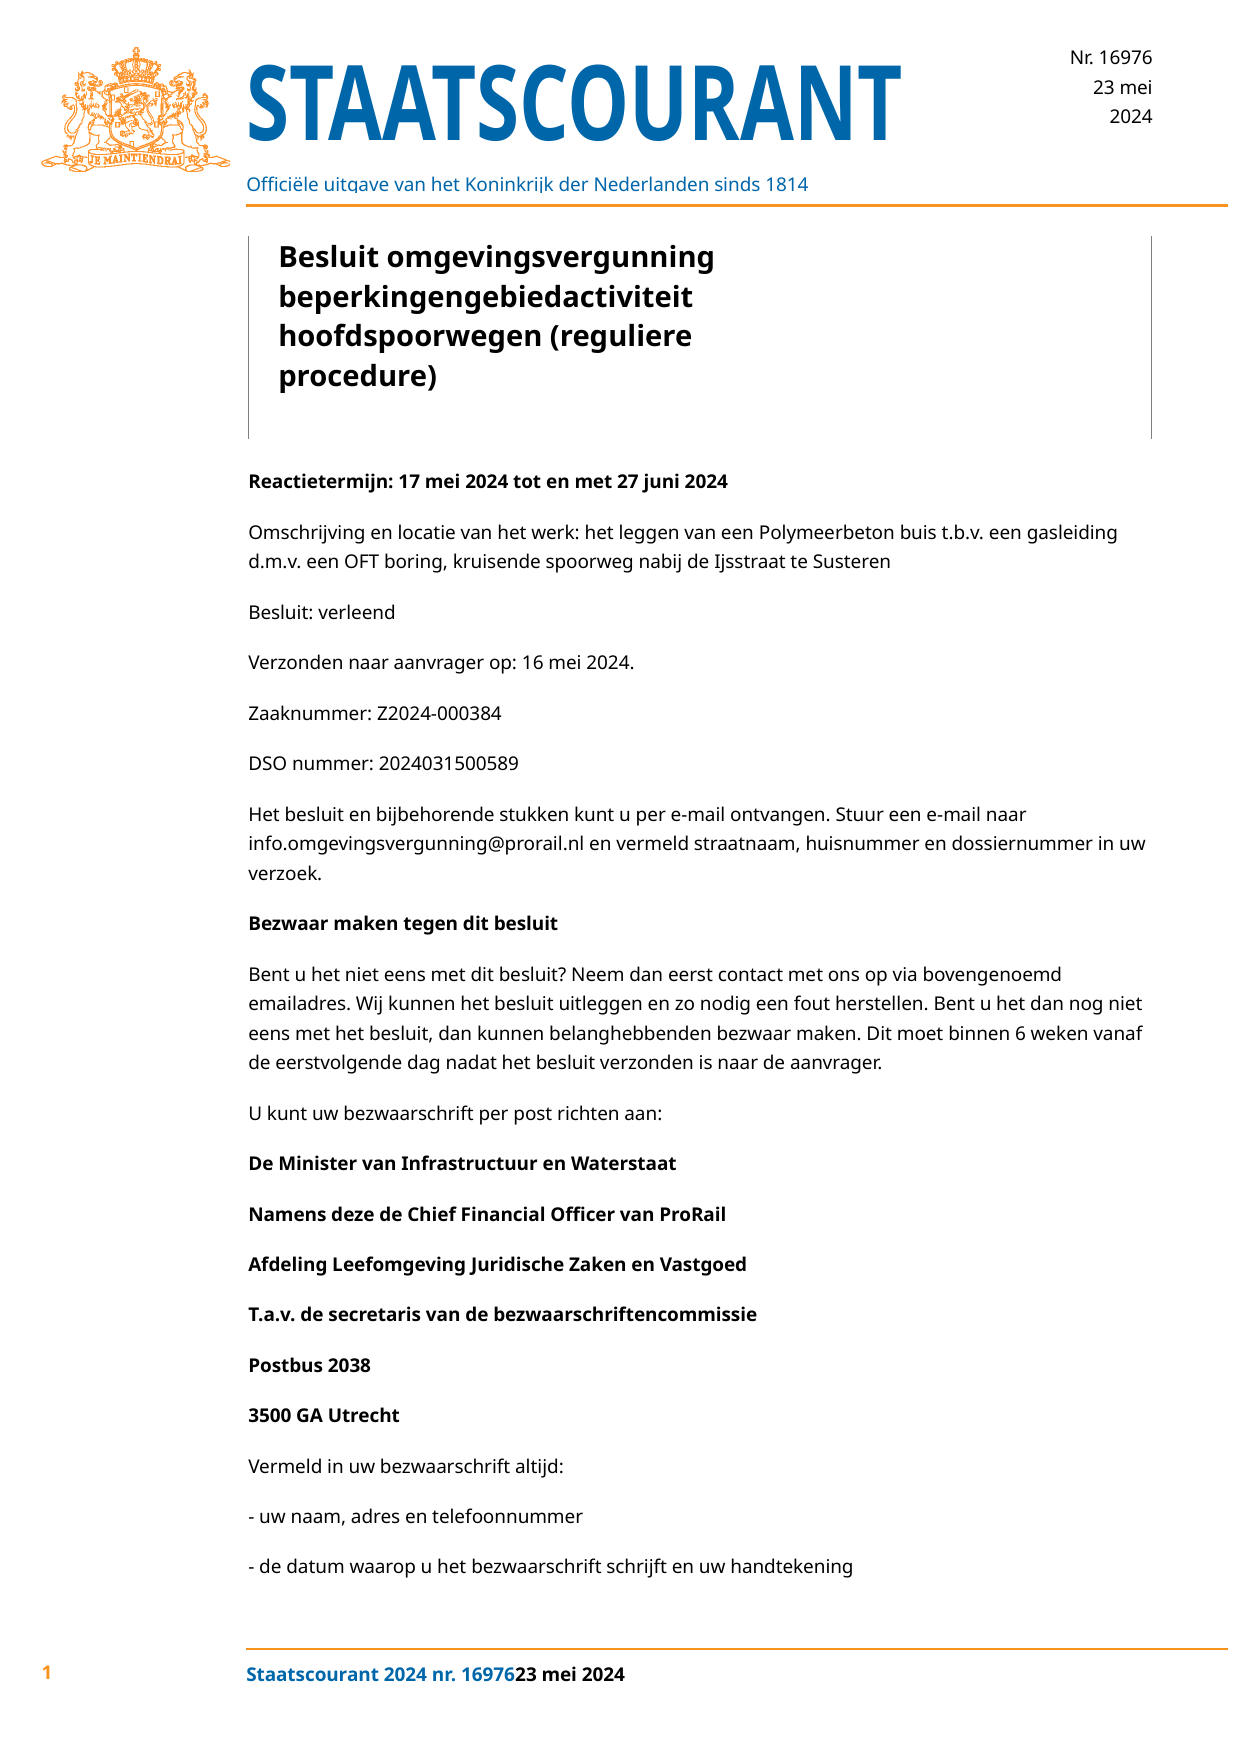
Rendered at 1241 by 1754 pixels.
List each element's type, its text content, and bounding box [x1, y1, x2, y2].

text Zaaknummer: Z2024-000384 [248, 700, 1152, 726]
table_header [850, 236, 912, 413]
text Afdeling Leefomgeving Juridische Zaken en Vastgoed [248, 1251, 1152, 1277]
text Omschrijving en locatie van het werk: het leggen van een Polymeerbeton buis t.b.v. een gasleiding d.m.v. een OFT boring, kruisende spoorweg nabij de Ijsstraat te Susteren [248, 519, 1152, 574]
text Bent u het niet eens met dit besluit? Neem dan eerst contact met ons op via bovengenoemd emailadres. Wij kunnen het besluit uitleggen en zo nodig een fout herstellen. Bent u het dan nog niet eens met het besluit, dan kunnen belanghebbenden bezwaar maken. Dit moet binnen 6 weken vanaf de eerstvolgende dag nadat het besluit verzonden is naar de aanvrager. [248, 961, 1152, 1075]
text Namens deze de Chief Financial Officer van ProRail [248, 1201, 1152, 1226]
picture [912, 236, 1090, 414]
table_header Besluit omgevingsvergunning beperkingengebiedactiviteit hoofdspoorwegen (reguliere procedure) [249, 236, 850, 439]
text DSO nummer: 2024031500589 [248, 750, 1152, 776]
text U kunt uw bezwaarschrift per post richten aan: [248, 1100, 1152, 1126]
text 3500 GA Utrecht [248, 1402, 1152, 1428]
picture [41, 47, 231, 172]
text Vermeld in uw bezwaarschrift altijd: [248, 1453, 1152, 1478]
text Het besluit en bijbehorende stukken kunt u per e-mail ontvangen. Stuur een e-mail naar info.omgevingsvergunning@prorail.nl en vermeld straatnaam, huisnummer en dossiernummer in uw verzoek. [248, 801, 1152, 886]
text Reactietermijn: 17 mei 2024 tot en met 27 juni 2024 [248, 469, 1152, 494]
table_header [1090, 236, 1151, 413]
text Bezwaar maken tegen dit besluit [248, 910, 1152, 936]
text - uw naam, adres en telefoonnummer [248, 1503, 1152, 1529]
table_header [850, 414, 1151, 439]
text De Minister van Infrastructuur en Waterstaat [248, 1150, 1152, 1176]
text Postbus 2038 [248, 1352, 1152, 1378]
text T.a.v. de secretaris van de bezwaarschriftencommissie [248, 1302, 1152, 1327]
text - de datum waarop u het bezwaarschrift schrijft en uw handtekening [248, 1554, 1152, 1579]
text Besluit: verleend [248, 599, 1152, 625]
text Verzonden naar aanvrager op: 16 mei 2024. [248, 649, 1152, 675]
